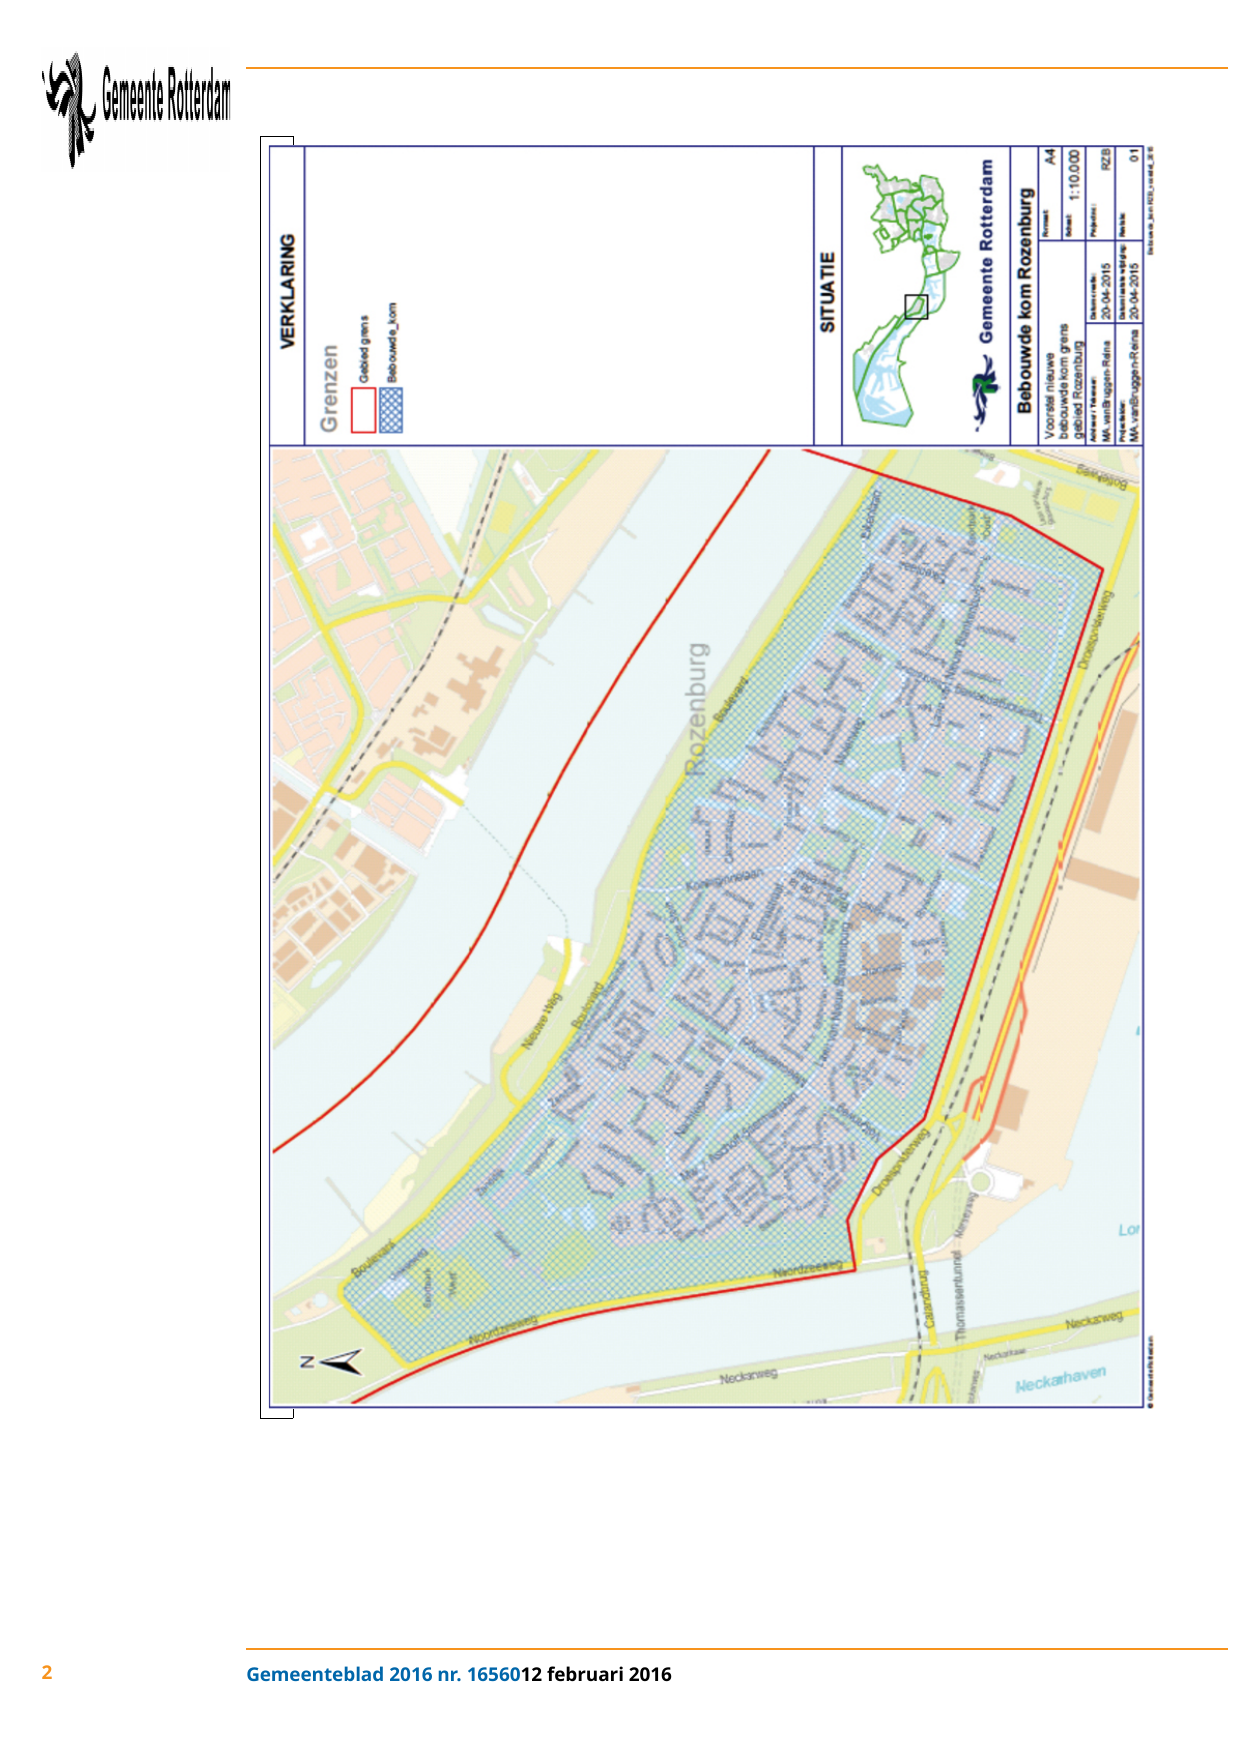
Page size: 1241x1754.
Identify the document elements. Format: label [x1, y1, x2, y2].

picture [41, 47, 231, 172]
picture [268, 145, 1155, 1409]
